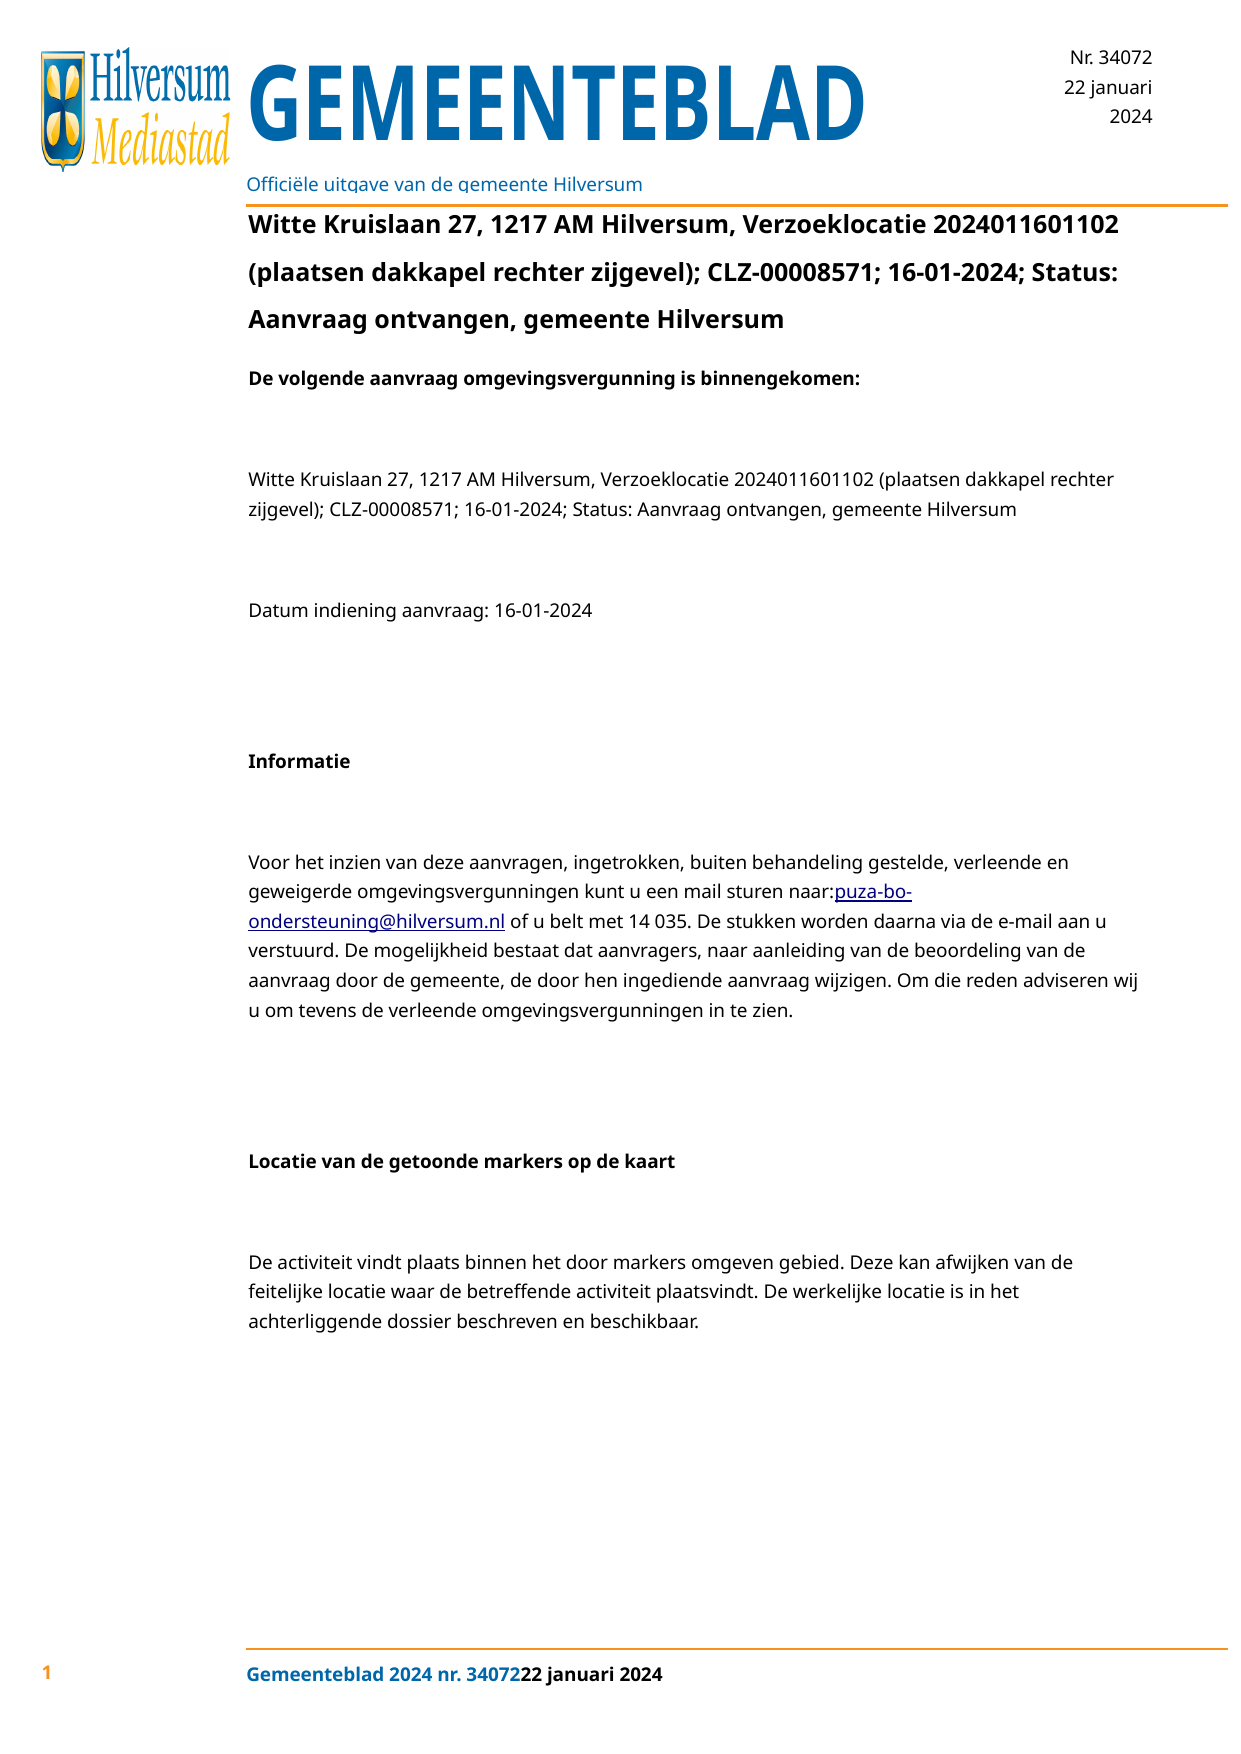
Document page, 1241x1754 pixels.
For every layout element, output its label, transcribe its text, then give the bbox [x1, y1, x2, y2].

text Witte Kruislaan 27, 1217 AM Hilversum, Verzoeklocatie 2024011601102 (plaatsen dakkapel rechter zijgevel); CLZ-00008571; 16-01-2024; Status: Aanvraag ontvangen, gemeente Hilversum [248, 466, 1152, 522]
text Witte Kruislaan 27, 1217 AM Hilversum, Verzoeklocatie 2024011601102 (plaatsen dakkapel rechter zijgevel); CLZ-00008571; 16-01-2024; Status: Aanvraag ontvangen, gemeente Hilversum [248, 207, 1152, 336]
text Datum indiening aanvraag: 16-01-2024 [248, 597, 1152, 622]
text De activiteit vindt plaats binnen het door markers omgeven gebied. Deze kan afwijken van de feitelijke locatie waar de betreffende activiteit plaatsvindt. De werkelijke locatie is in het achterliggende dossier beschreven en beschikbaar. [248, 1249, 1152, 1334]
text Voor het inzien van deze aanvragen, ingetrokken, buiten behandeling gestelde, verleende en geweigerde omgevingsvergunningen kunt u een mail sturen naar:puza-bo-ondersteuning@hilversum.nl of u belt met 14 035. De stukken worden daarna via de e-mail aan u verstuurd. De mogelijkheid bestaat dat aanvragers, naar aanleiding van de beoordeling van de aanvraag door de gemeente, de door hen ingediende aanvraag wijzigen. Om die reden adviseren wij u om tevens de verleende omgevingsvergunningen in te zien. [248, 849, 1152, 1022]
text Informatie [248, 748, 1152, 774]
text Locatie van de getoonde markers op de kaart [248, 1148, 1152, 1174]
text De volgende aanvraag omgevingsvergunning is binnengekomen: [248, 366, 1152, 391]
picture [41, 47, 231, 172]
